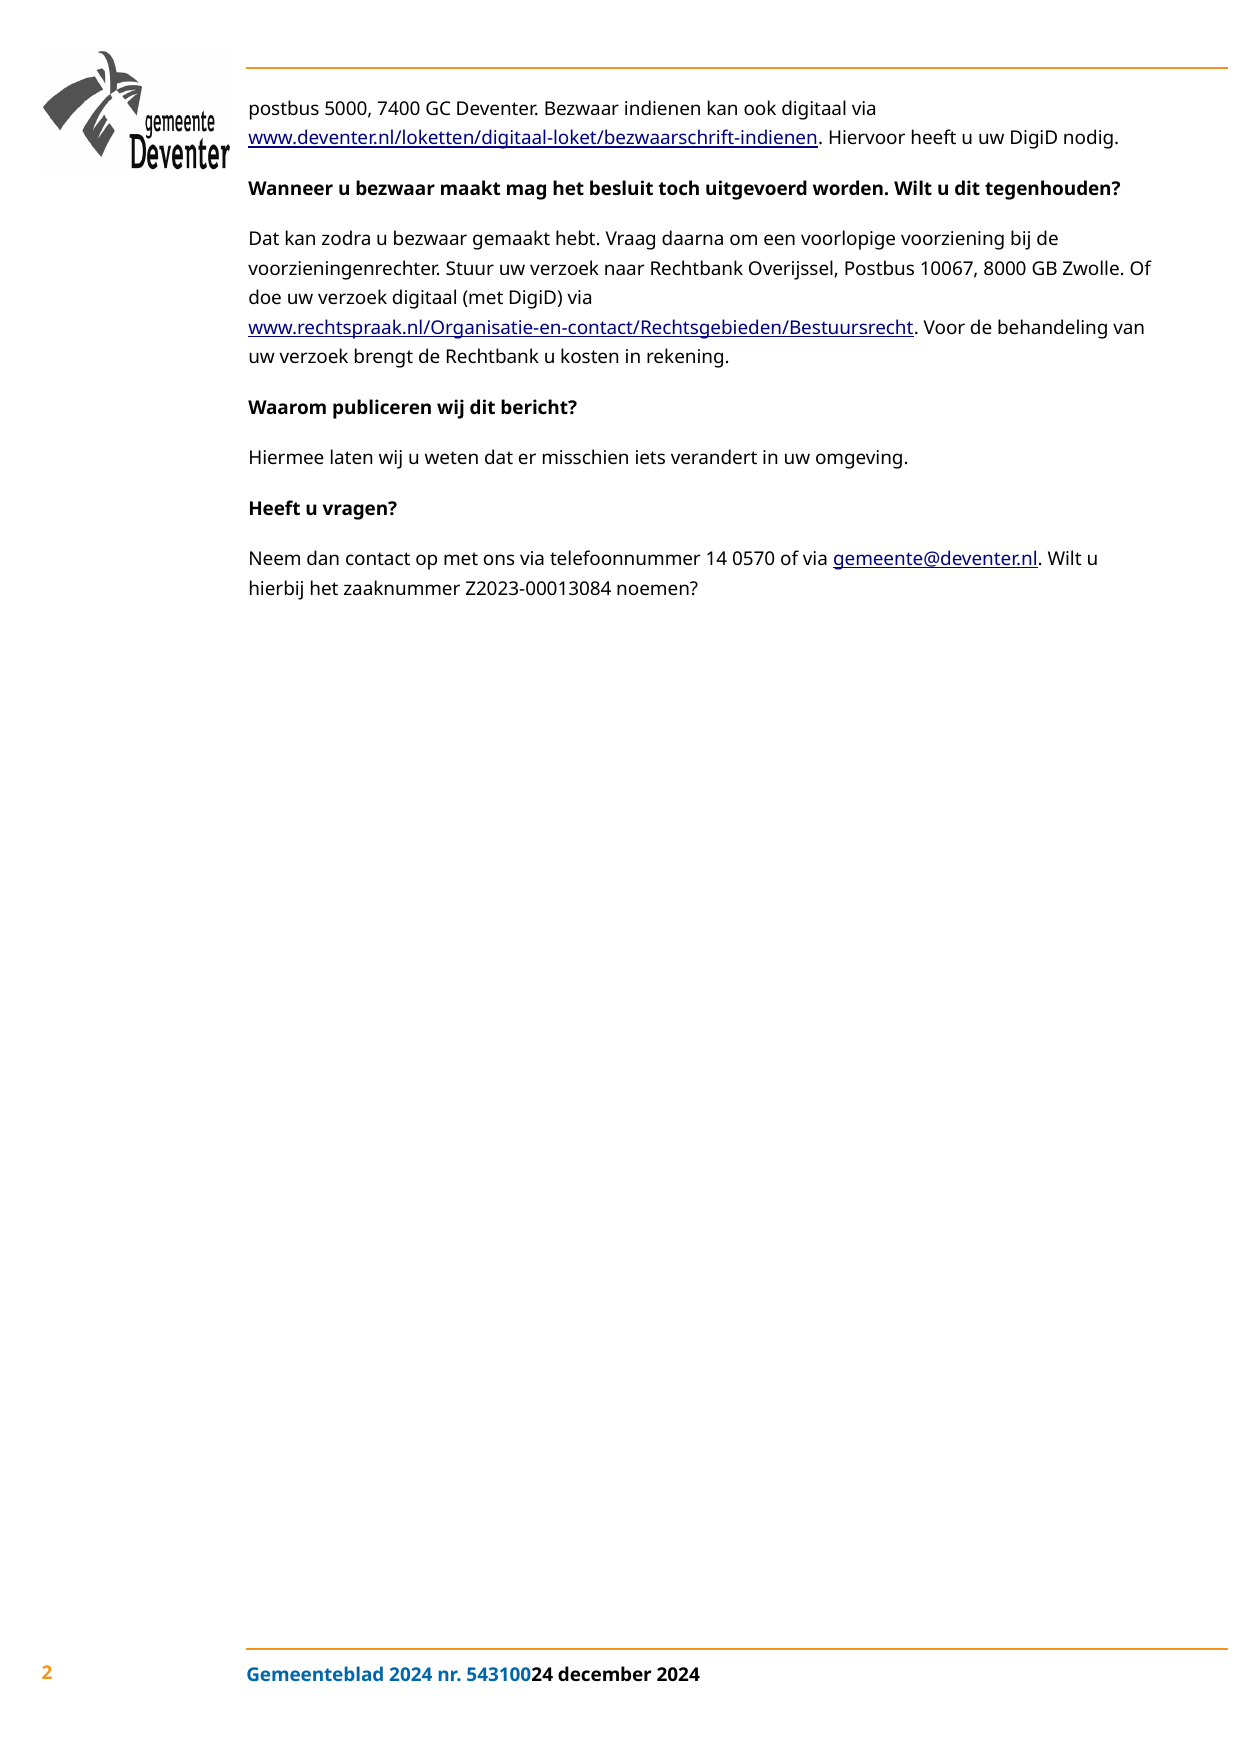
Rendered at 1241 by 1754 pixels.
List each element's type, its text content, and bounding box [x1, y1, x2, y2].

text Heeft u vragen? [248, 495, 1152, 521]
text Wanneer u bezwaar maakt mag het besluit toch uitgevoerd worden. Wilt u dit tegenhouden? [248, 175, 1152, 201]
text Neem dan contact op met ons via telefoonnummer 14 0570 of via gemeente@deventer.nl. Wilt u hierbij het zaaknummer Z2023-00013084 noemen? [248, 545, 1152, 601]
text Dat kan zodra u bezwaar gemaakt hebt. Vraag daarna om een voorlopige voorziening bij de voorzieningenrechter. Stuur uw verzoek naar Rechtbank Overijssel, Postbus 10067, 8000 GB Zwolle. Of doe uw verzoek digitaal (met DigiD) via www.rechtspraak.nl/Organisatie-en-contact/Rechtsgebieden/Bestuursrecht. Voor de behandeling van uw verzoek brengt de Rechtbank u kosten in rekening. [248, 225, 1152, 369]
text Hiermee laten wij u weten dat er misschien iets verandert in uw omgeving. [248, 444, 1152, 470]
text Waarom publiceren wij dit bericht? [248, 394, 1152, 420]
picture [41, 47, 231, 172]
text postbus 5000, 7400 GC Deventer. Bezwaar indienen kan ook digitaal via www.deventer.nl/loketten/digitaal-loket/bezwaarschrift-indienen. Hiervoor heeft u uw DigiD nodig. [248, 95, 1152, 150]
